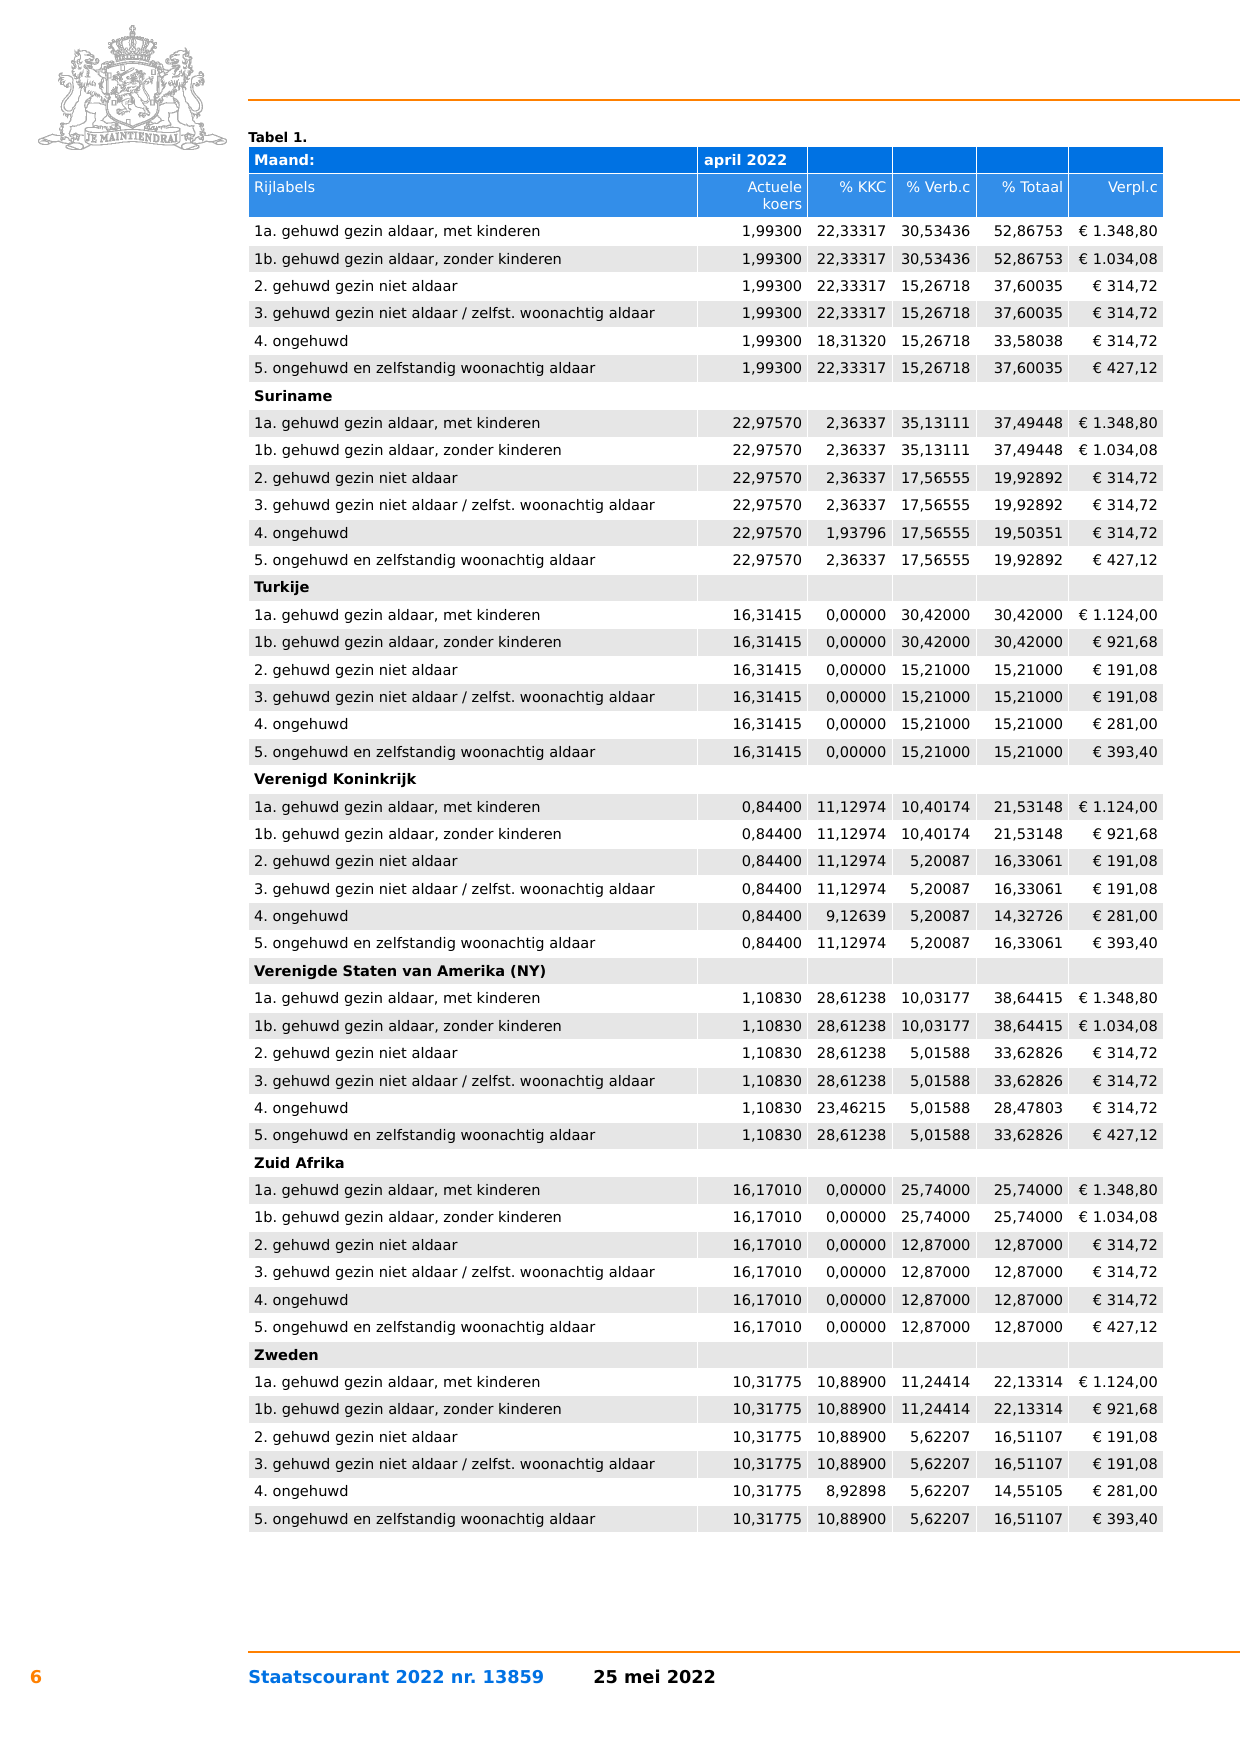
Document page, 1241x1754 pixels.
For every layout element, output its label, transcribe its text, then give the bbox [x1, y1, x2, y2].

table_cell € 191,08 [1069, 657, 1163, 683]
table_cell € 1.348,80 [1069, 1177, 1163, 1204]
table_cell 35,13111 [893, 410, 976, 437]
table_cell 2,36337 [808, 438, 892, 464]
table_cell 0,84400 [698, 876, 807, 902]
table_cell € 314,72 [1069, 1068, 1163, 1094]
table_cell € 1.124,00 [1069, 794, 1163, 820]
table_cell 5. ongehuwd en zelfstandig woonachtig aldaar [249, 1314, 697, 1341]
table_cell 10,88900 [808, 1451, 892, 1478]
table_cell € 191,08 [1069, 849, 1163, 875]
table_cell 11,24414 [893, 1396, 976, 1423]
table_cell 33,58038 [977, 328, 1068, 354]
table_cell 4. ongehuwd [249, 520, 697, 546]
table_cell 16,17010 [698, 1205, 807, 1231]
table_cell € 281,00 [1069, 903, 1163, 930]
table_cell 0,00000 [808, 629, 892, 656]
table_cell 11,12974 [808, 849, 892, 875]
table_cell 15,26718 [893, 301, 976, 327]
table_cell 23,46215 [808, 1095, 892, 1121]
table_cell 10,31775 [698, 1506, 807, 1532]
table_cell 16,33061 [977, 849, 1068, 875]
table_cell [698, 766, 807, 793]
table_cell 1a. gehuwd gezin aldaar, met kinderen [249, 986, 697, 1012]
table_cell Maand: [249, 147, 697, 173]
table_cell 1b. gehuwd gezin aldaar, zonder kinderen [249, 246, 697, 272]
table_cell 2. gehuwd gezin niet aldaar [249, 273, 697, 299]
table_cell 1b. gehuwd gezin aldaar, zonder kinderen [249, 1205, 697, 1231]
table_cell 28,61238 [808, 1040, 892, 1067]
table_cell % KKC [808, 174, 892, 217]
table_cell 37,60035 [977, 273, 1068, 299]
table_cell 2. gehuwd gezin niet aldaar [249, 657, 697, 683]
table_cell Verenigde Staten van Amerika (NY) [249, 958, 697, 984]
table_cell 5,62207 [893, 1506, 976, 1532]
table_cell 19,50351 [977, 520, 1068, 546]
table_cell 16,51107 [977, 1451, 1068, 1478]
table_cell 15,26718 [893, 273, 976, 299]
table_cell [808, 575, 892, 601]
table_cell 12,87000 [977, 1260, 1068, 1286]
table_cell 1,99300 [698, 328, 807, 354]
table_cell Zweden [249, 1342, 697, 1368]
table_cell 15,26718 [893, 355, 976, 382]
table_header Tabel 1. [248, 130, 1163, 146]
table_cell 1b. gehuwd gezin aldaar, zonder kinderen [249, 821, 697, 847]
table_cell 12,87000 [893, 1260, 976, 1286]
table_cell 38,64415 [977, 986, 1068, 1012]
table_cell 30,53436 [893, 246, 976, 272]
table_cell [977, 383, 1068, 409]
table_cell 4. ongehuwd [249, 903, 697, 930]
table_cell € 191,08 [1069, 1424, 1163, 1450]
table_cell 3. gehuwd gezin niet aldaar / zelfst. woonachtig aldaar [249, 1451, 697, 1478]
table_cell 28,61238 [808, 986, 892, 1012]
table_cell 3. gehuwd gezin niet aldaar / zelfst. woonachtig aldaar [249, 1068, 697, 1094]
table_cell € 427,12 [1069, 355, 1163, 382]
table_cell € 314,72 [1069, 1095, 1163, 1121]
table_cell 4. ongehuwd [249, 1287, 697, 1313]
table_cell 1a. gehuwd gezin aldaar, met kinderen [249, 794, 697, 820]
table_cell 28,47803 [977, 1095, 1068, 1121]
table_cell 5. ongehuwd en zelfstandig woonachtig aldaar [249, 1506, 697, 1532]
table_cell 4. ongehuwd [249, 1479, 697, 1505]
table_cell 1a. gehuwd gezin aldaar, met kinderen [249, 219, 697, 245]
table_cell 1,99300 [698, 219, 807, 245]
table_cell 16,17010 [698, 1232, 807, 1258]
table_cell 22,33317 [808, 219, 892, 245]
table_cell 25,74000 [977, 1177, 1068, 1204]
table_cell [1069, 575, 1163, 601]
table_cell 0,84400 [698, 931, 807, 957]
table_cell 15,26718 [893, 328, 976, 354]
table_cell 2. gehuwd gezin niet aldaar [249, 1232, 697, 1258]
table_cell € 1.034,08 [1069, 438, 1163, 464]
table_cell € 427,12 [1069, 1314, 1163, 1341]
table_cell 33,62826 [977, 1068, 1068, 1094]
table_cell 1,10830 [698, 1013, 807, 1039]
table_cell 0,00000 [808, 1177, 892, 1204]
table_cell 33,62826 [977, 1040, 1068, 1067]
table_cell 30,42000 [893, 602, 976, 628]
table_cell 0,00000 [808, 1205, 892, 1231]
table_cell Suriname [249, 383, 697, 409]
table_cell € 314,72 [1069, 1040, 1163, 1067]
table_cell 15,21000 [893, 712, 976, 738]
table_cell € 1.034,08 [1069, 1205, 1163, 1231]
table_cell 0,00000 [808, 657, 892, 683]
table_cell [977, 766, 1068, 793]
table_cell 16,33061 [977, 876, 1068, 902]
table_cell 11,12974 [808, 876, 892, 902]
table_cell 14,55105 [977, 1479, 1068, 1505]
table_cell 22,33317 [808, 273, 892, 299]
table_cell 12,87000 [977, 1232, 1068, 1258]
table_cell € 1.034,08 [1069, 246, 1163, 272]
table_cell 2,36337 [808, 493, 892, 519]
table_cell € 314,72 [1069, 465, 1163, 491]
table_cell € 393,40 [1069, 739, 1163, 765]
table_cell 1a. gehuwd gezin aldaar, met kinderen [249, 410, 697, 437]
table_cell 22,97570 [698, 547, 807, 573]
table_cell 5. ongehuwd en zelfstandig woonachtig aldaar [249, 355, 697, 382]
table_cell [893, 1150, 976, 1176]
table_cell 12,87000 [893, 1287, 976, 1313]
table_cell 17,56555 [893, 547, 976, 573]
table_cell 2. gehuwd gezin niet aldaar [249, 1424, 697, 1450]
table_cell 1a. gehuwd gezin aldaar, met kinderen [249, 1369, 697, 1395]
table_cell [977, 1150, 1068, 1176]
table_cell 1,99300 [698, 301, 807, 327]
table_cell 14,32726 [977, 903, 1068, 930]
table_cell 11,12974 [808, 794, 892, 820]
table_cell [977, 575, 1068, 601]
table_cell % Totaal [977, 174, 1068, 217]
table_cell 5,01588 [893, 1040, 976, 1067]
table_cell 10,40174 [893, 821, 976, 847]
table_cell 37,49448 [977, 438, 1068, 464]
table_cell 5,01588 [893, 1095, 976, 1121]
table_cell [808, 147, 892, 173]
table_cell 37,60035 [977, 355, 1068, 382]
table_cell [808, 766, 892, 793]
table_cell [893, 958, 976, 984]
table_cell [893, 1342, 976, 1368]
table_cell € 191,08 [1069, 1451, 1163, 1478]
table_cell 28,61238 [808, 1068, 892, 1094]
table_cell 5,01588 [893, 1123, 976, 1149]
table_cell [893, 766, 976, 793]
table_cell [977, 147, 1068, 173]
table_cell 12,87000 [893, 1314, 976, 1341]
table_cell 0,84400 [698, 821, 807, 847]
table_cell 15,21000 [977, 712, 1068, 738]
table_cell [698, 1150, 807, 1176]
table_cell 3. gehuwd gezin niet aldaar / zelfst. woonachtig aldaar [249, 1260, 697, 1286]
table_cell 1a. gehuwd gezin aldaar, met kinderen [249, 1177, 697, 1204]
table_cell 16,17010 [698, 1287, 807, 1313]
table_cell 0,00000 [808, 602, 892, 628]
table_cell 16,31415 [698, 602, 807, 628]
table_cell 1b. gehuwd gezin aldaar, zonder kinderen [249, 1013, 697, 1039]
table_cell 1,99300 [698, 355, 807, 382]
table_cell 3. gehuwd gezin niet aldaar / zelfst. woonachtig aldaar [249, 493, 697, 519]
table_cell € 191,08 [1069, 684, 1163, 711]
table_cell 10,88900 [808, 1424, 892, 1450]
table_cell 52,86753 [977, 219, 1068, 245]
table_cell 22,97570 [698, 438, 807, 464]
table_cell 21,53148 [977, 794, 1068, 820]
table_cell 10,03177 [893, 1013, 976, 1039]
table_cell € 314,72 [1069, 301, 1163, 327]
table_cell 1,10830 [698, 1095, 807, 1121]
table_cell 1,10830 [698, 1040, 807, 1067]
table_cell Rijlabels [249, 174, 697, 217]
table_cell Turkije [249, 575, 697, 601]
table_cell [808, 383, 892, 409]
table_cell Zuid Afrika [249, 1150, 697, 1176]
table_cell 16,31415 [698, 684, 807, 711]
table_cell [1069, 383, 1163, 409]
table_cell 19,92892 [977, 465, 1068, 491]
table_cell € 314,72 [1069, 1287, 1163, 1313]
table_cell 22,13314 [977, 1369, 1068, 1395]
table_cell [977, 1342, 1068, 1368]
table_cell 2,36337 [808, 547, 892, 573]
table_cell 8,92898 [808, 1479, 892, 1505]
table_cell 2. gehuwd gezin niet aldaar [249, 1040, 697, 1067]
table_cell 15,21000 [977, 739, 1068, 765]
table_cell 15,21000 [893, 739, 976, 765]
table_cell 17,56555 [893, 493, 976, 519]
table_cell 10,88900 [808, 1506, 892, 1532]
table_cell 15,21000 [893, 684, 976, 711]
table_cell 0,00000 [808, 684, 892, 711]
table_cell 18,31320 [808, 328, 892, 354]
table_cell 11,12974 [808, 931, 892, 957]
table_cell 21,53148 [977, 821, 1068, 847]
table_cell 11,24414 [893, 1369, 976, 1395]
table_cell 0,00000 [808, 1287, 892, 1313]
table_cell 5. ongehuwd en zelfstandig woonachtig aldaar [249, 547, 697, 573]
table_cell € 393,40 [1069, 931, 1163, 957]
table_cell 1b. gehuwd gezin aldaar, zonder kinderen [249, 629, 697, 656]
table_cell 37,49448 [977, 410, 1068, 437]
table_cell 0,84400 [698, 903, 807, 930]
table_cell 5. ongehuwd en zelfstandig woonachtig aldaar [249, 931, 697, 957]
table_cell 30,42000 [977, 602, 1068, 628]
table_cell € 1.124,00 [1069, 1369, 1163, 1395]
table_cell 15,21000 [893, 657, 976, 683]
table_cell 0,00000 [808, 1232, 892, 1258]
picture [38, 25, 227, 150]
table_cell 5,62207 [893, 1451, 976, 1478]
table_cell € 427,12 [1069, 1123, 1163, 1149]
table_cell 0,00000 [808, 739, 892, 765]
table_cell 10,88900 [808, 1396, 892, 1423]
table_cell 28,61238 [808, 1013, 892, 1039]
table_cell 22,33317 [808, 246, 892, 272]
table_cell 10,03177 [893, 986, 976, 1012]
table_cell € 281,00 [1069, 1479, 1163, 1505]
table_cell 25,74000 [977, 1205, 1068, 1231]
table_cell 52,86753 [977, 246, 1068, 272]
table_cell 0,00000 [808, 712, 892, 738]
table_cell [808, 1342, 892, 1368]
table_cell 2. gehuwd gezin niet aldaar [249, 849, 697, 875]
table_cell 22,97570 [698, 493, 807, 519]
table_cell [893, 147, 976, 173]
table_cell 22,97570 [698, 410, 807, 437]
table_cell [698, 958, 807, 984]
table_cell 12,87000 [977, 1314, 1068, 1341]
table_cell 12,87000 [977, 1287, 1068, 1313]
table_cell 9,12639 [808, 903, 892, 930]
table_cell 16,31415 [698, 629, 807, 656]
table_cell 22,33317 [808, 301, 892, 327]
table_cell 0,00000 [808, 1260, 892, 1286]
table_cell 16,33061 [977, 931, 1068, 957]
table_cell 3. gehuwd gezin niet aldaar / zelfst. woonachtig aldaar [249, 684, 697, 711]
table_cell 1,99300 [698, 246, 807, 272]
table_cell 16,31415 [698, 657, 807, 683]
table_cell 19,92892 [977, 493, 1068, 519]
table_cell 35,13111 [893, 438, 976, 464]
table_cell € 191,08 [1069, 876, 1163, 902]
table_cell 17,56555 [893, 520, 976, 546]
table_cell 3. gehuwd gezin niet aldaar / zelfst. woonachtig aldaar [249, 301, 697, 327]
table_cell € 1.348,80 [1069, 410, 1163, 437]
table_cell 30,53436 [893, 219, 976, 245]
table_cell 4. ongehuwd [249, 712, 697, 738]
table_cell € 1.124,00 [1069, 602, 1163, 628]
table_cell [698, 383, 807, 409]
table_cell [698, 575, 807, 601]
table_cell € 427,12 [1069, 547, 1163, 573]
table_cell [808, 1150, 892, 1176]
table_cell 1,10830 [698, 1123, 807, 1149]
table_cell [698, 1342, 807, 1368]
table_cell 16,51107 [977, 1506, 1068, 1532]
table_cell Verpl.c [1069, 174, 1163, 217]
table_cell 1b. gehuwd gezin aldaar, zonder kinderen [249, 1396, 697, 1423]
table_cell € 281,00 [1069, 712, 1163, 738]
table_cell € 921,68 [1069, 1396, 1163, 1423]
table_cell 5,62207 [893, 1479, 976, 1505]
table_cell 1,99300 [698, 273, 807, 299]
table_cell [808, 958, 892, 984]
table_cell 1b. gehuwd gezin aldaar, zonder kinderen [249, 438, 697, 464]
table_cell [1069, 958, 1163, 984]
table_cell 1,10830 [698, 986, 807, 1012]
table_cell 22,97570 [698, 465, 807, 491]
table_cell 15,21000 [977, 657, 1068, 683]
table_cell april 2022 [698, 147, 807, 173]
table_cell 30,42000 [977, 629, 1068, 656]
table_cell 5,62207 [893, 1424, 976, 1450]
table_cell € 1.348,80 [1069, 986, 1163, 1012]
table_cell 4. ongehuwd [249, 328, 697, 354]
table_cell 10,31775 [698, 1451, 807, 1478]
table_cell [893, 383, 976, 409]
table_cell 16,31415 [698, 739, 807, 765]
table_cell 11,12974 [808, 821, 892, 847]
table_cell 2,36337 [808, 410, 892, 437]
table_cell 5,20087 [893, 931, 976, 957]
table_cell 5,01588 [893, 1068, 976, 1094]
table_cell [1069, 1150, 1163, 1176]
table_cell € 921,68 [1069, 629, 1163, 656]
table_cell [1069, 147, 1163, 173]
table_cell 0,00000 [808, 1314, 892, 1341]
table_cell 19,92892 [977, 547, 1068, 573]
table_cell 5. ongehuwd en zelfstandig woonachtig aldaar [249, 1123, 697, 1149]
table_cell Actuele koers [698, 174, 807, 217]
table_cell [893, 575, 976, 601]
table_cell 22,33317 [808, 355, 892, 382]
table_cell 25,74000 [893, 1205, 976, 1231]
table_cell 2. gehuwd gezin niet aldaar [249, 465, 697, 491]
table_cell 0,84400 [698, 794, 807, 820]
table_cell 38,64415 [977, 1013, 1068, 1039]
table_cell [977, 958, 1068, 984]
table_cell 16,51107 [977, 1424, 1068, 1450]
table_cell 16,17010 [698, 1177, 807, 1204]
table_cell 16,31415 [698, 712, 807, 738]
table_cell € 314,72 [1069, 273, 1163, 299]
table_cell 12,87000 [893, 1232, 976, 1258]
table_cell 5,20087 [893, 849, 976, 875]
table_cell 10,40174 [893, 794, 976, 820]
table_cell 15,21000 [977, 684, 1068, 711]
table_cell [1069, 766, 1163, 793]
table_cell € 314,72 [1069, 1232, 1163, 1258]
table_cell € 314,72 [1069, 493, 1163, 519]
table_cell 10,31775 [698, 1369, 807, 1395]
table_cell 22,13314 [977, 1396, 1068, 1423]
table_cell € 314,72 [1069, 328, 1163, 354]
table_cell 10,31775 [698, 1424, 807, 1450]
table_cell 5,20087 [893, 876, 976, 902]
table_cell € 1.034,08 [1069, 1013, 1163, 1039]
table_cell € 393,40 [1069, 1506, 1163, 1532]
table_cell [1069, 1342, 1163, 1368]
table_cell 10,31775 [698, 1479, 807, 1505]
table_cell € 921,68 [1069, 821, 1163, 847]
table_cell 5,20087 [893, 903, 976, 930]
table_cell 16,17010 [698, 1314, 807, 1341]
table_cell Verenigd Koninkrijk [249, 766, 697, 793]
table_cell 30,42000 [893, 629, 976, 656]
table_cell € 314,72 [1069, 1260, 1163, 1286]
table_cell 16,17010 [698, 1260, 807, 1286]
table_cell 22,97570 [698, 520, 807, 546]
table_cell 10,31775 [698, 1396, 807, 1423]
table_cell 33,62826 [977, 1123, 1068, 1149]
table_cell 1,93796 [808, 520, 892, 546]
table_cell 2,36337 [808, 465, 892, 491]
table_cell 4. ongehuwd [249, 1095, 697, 1121]
table_cell € 1.348,80 [1069, 219, 1163, 245]
table_cell 3. gehuwd gezin niet aldaar / zelfst. woonachtig aldaar [249, 876, 697, 902]
table_cell € 314,72 [1069, 520, 1163, 546]
table_cell % Verb.c [893, 174, 976, 217]
table_cell 28,61238 [808, 1123, 892, 1149]
table_cell 1a. gehuwd gezin aldaar, met kinderen [249, 602, 697, 628]
table_cell 37,60035 [977, 301, 1068, 327]
table_cell 0,84400 [698, 849, 807, 875]
table_cell 17,56555 [893, 465, 976, 491]
table_cell 5. ongehuwd en zelfstandig woonachtig aldaar [249, 739, 697, 765]
table_cell 25,74000 [893, 1177, 976, 1204]
table_cell 10,88900 [808, 1369, 892, 1395]
table_cell 1,10830 [698, 1068, 807, 1094]
